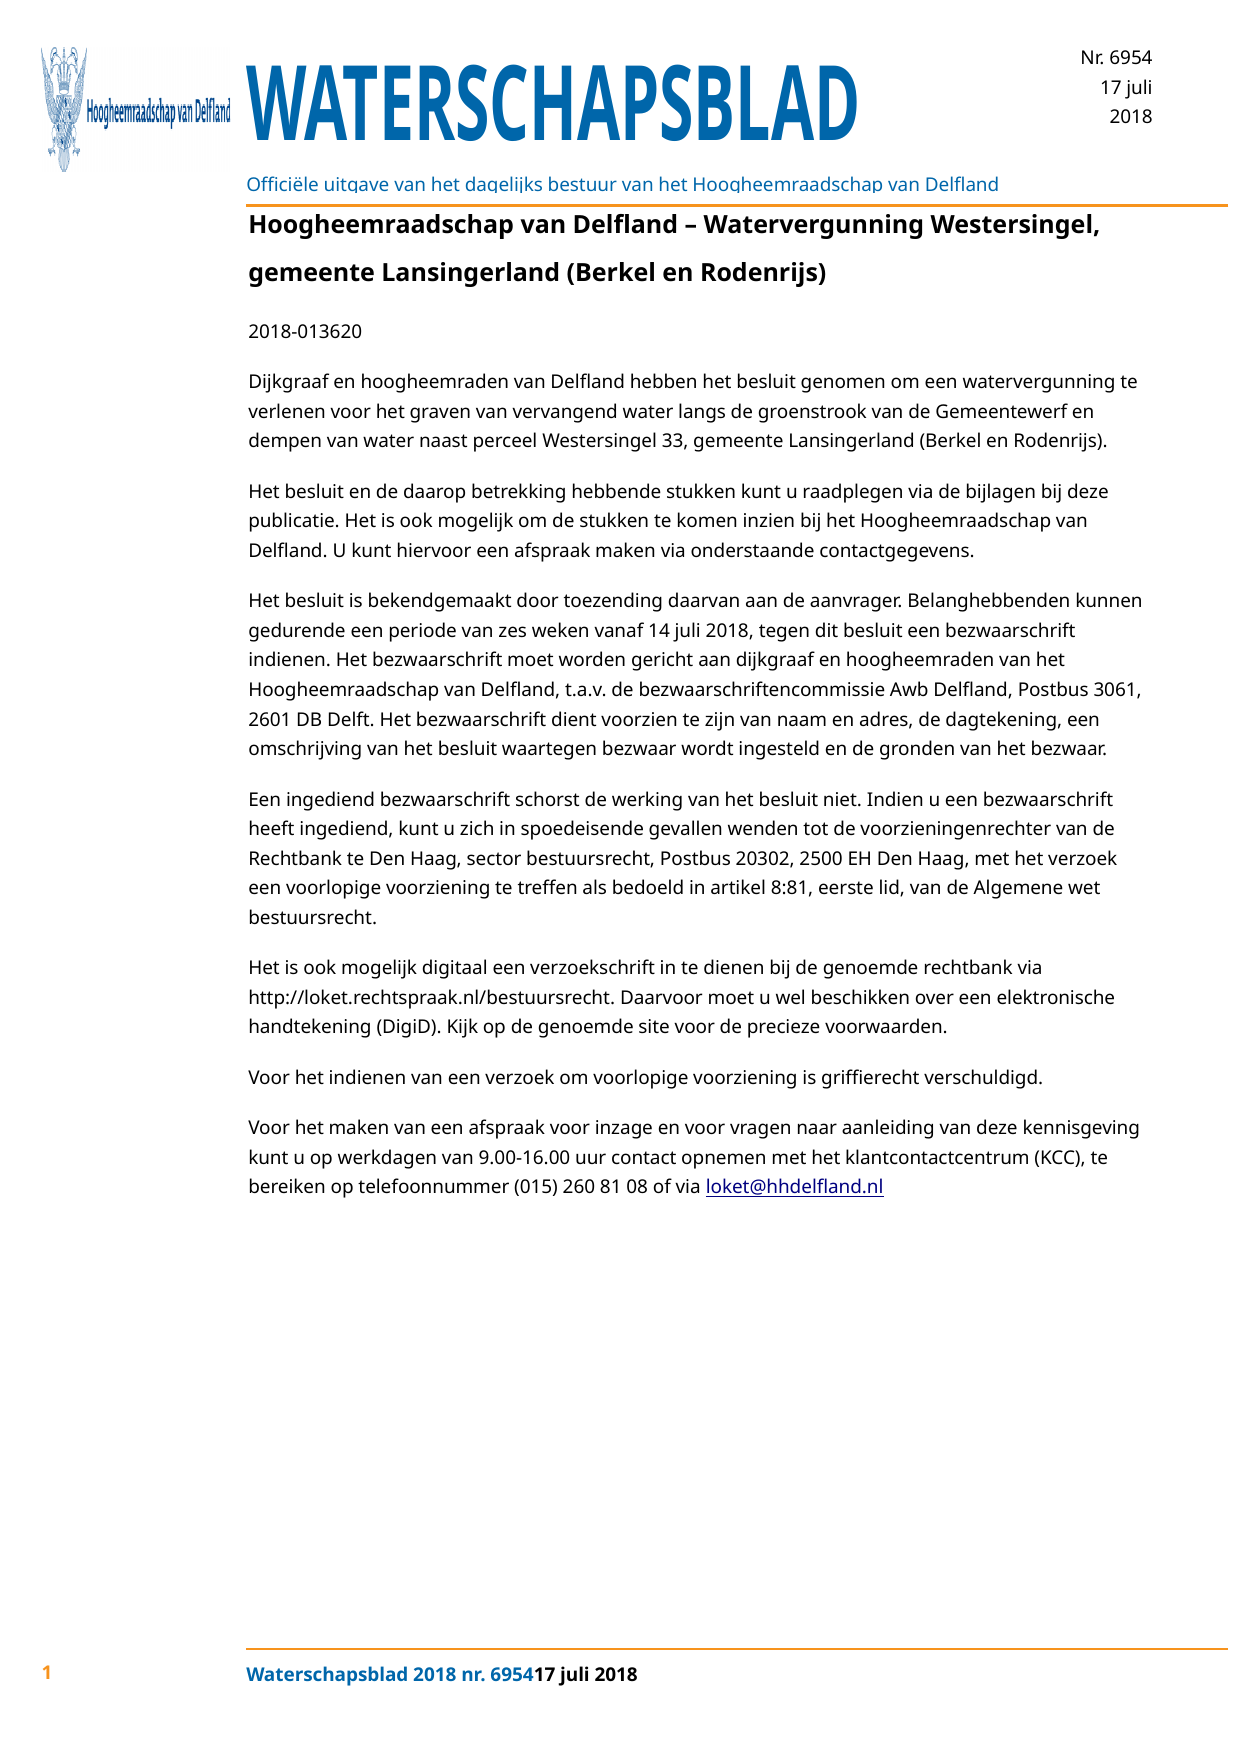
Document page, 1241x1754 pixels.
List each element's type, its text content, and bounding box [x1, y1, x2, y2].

picture [41, 47, 231, 172]
text Voor het indienen van een verzoek om voorlopige voorziening is griffierecht verschuldigd. [248, 1064, 1152, 1090]
text Dijkgraaf en hoogheemraden van Delfland hebben het besluit genomen om een watervergunning te verlenen voor het graven van vervangend water langs de groenstrook van de Gemeentewerf en dempen van water naast perceel Westersingel 33, gemeente Lansingerland (Berkel en Rodenrijs). [248, 368, 1152, 453]
text Een ingediend bezwaarschrift schorst de werking van het besluit niet. Indien u een bezwaarschrift heeft ingediend, kunt u zich in spoedeisende gevallen wenden tot de voorzieningenrechter van de Rechtbank te Den Haag, sector bestuursrecht, Postbus 20302, 2500 EH Den Haag, met het verzoek een voorlopige voorziening te treffen als bedoeld in artikel 8:81, eerste lid, van de Algemene wet bestuursrecht. [248, 786, 1152, 930]
text Het is ook mogelijk digitaal een verzoekschrift in te dienen bij de genoemde rechtbank via http://loket.rechtspraak.nl/bestuursrecht. Daarvoor moet u wel beschikken over een elektronische handtekening (DigiD). Kijk op de genoemde site voor de precieze voorwaarden. [248, 954, 1152, 1039]
text Het besluit en de daarop betrekking hebbende stukken kunt u raadplegen via de bijlagen bij deze publicatie. Het is ook mogelijk om de stukken te komen inzien bij het Hoogheemraadschap van Delfland. U kunt hiervoor een afspraak maken via onderstaande contactgegevens. [248, 478, 1152, 563]
text Het besluit is bekendgemaakt door toezending daarvan aan de aanvrager. Belanghebbenden kunnen gedurende een periode van zes weken vanaf 14 juli 2018, tegen dit besluit een bezwaarschrift indienen. Het bezwaarschrift moet worden gericht aan dijkgraaf en hoogheemraden van het Hoogheemraadschap van Delfland, t.a.v. de bezwaarschriftencommissie Awb Delfland, Postbus 3061, 2601 DB Delft. Het bezwaarschrift dient voorzien te zijn van naam en adres, de dagtekening, een omschrijving van het besluit waartegen bezwaar wordt ingesteld en de gronden van het bezwaar. [248, 587, 1152, 761]
text Voor het maken van een afspraak voor inzage en voor vragen naar aanleiding van deze kennisgeving kunt u op werkdagen van 9.00-16.00 uur contact opnemen met het klantcontactcentrum (KCC), te bereiken op telefoonnummer (015) 260 81 08 of via loket@hhdelfland.nl [248, 1114, 1152, 1199]
text 2018-013620 [248, 318, 1152, 344]
text Hoogheemraadschap van Delfland – Watervergunning Westersingel, gemeente Lansingerland (Berkel en Rodenrijs) [248, 207, 1152, 288]
